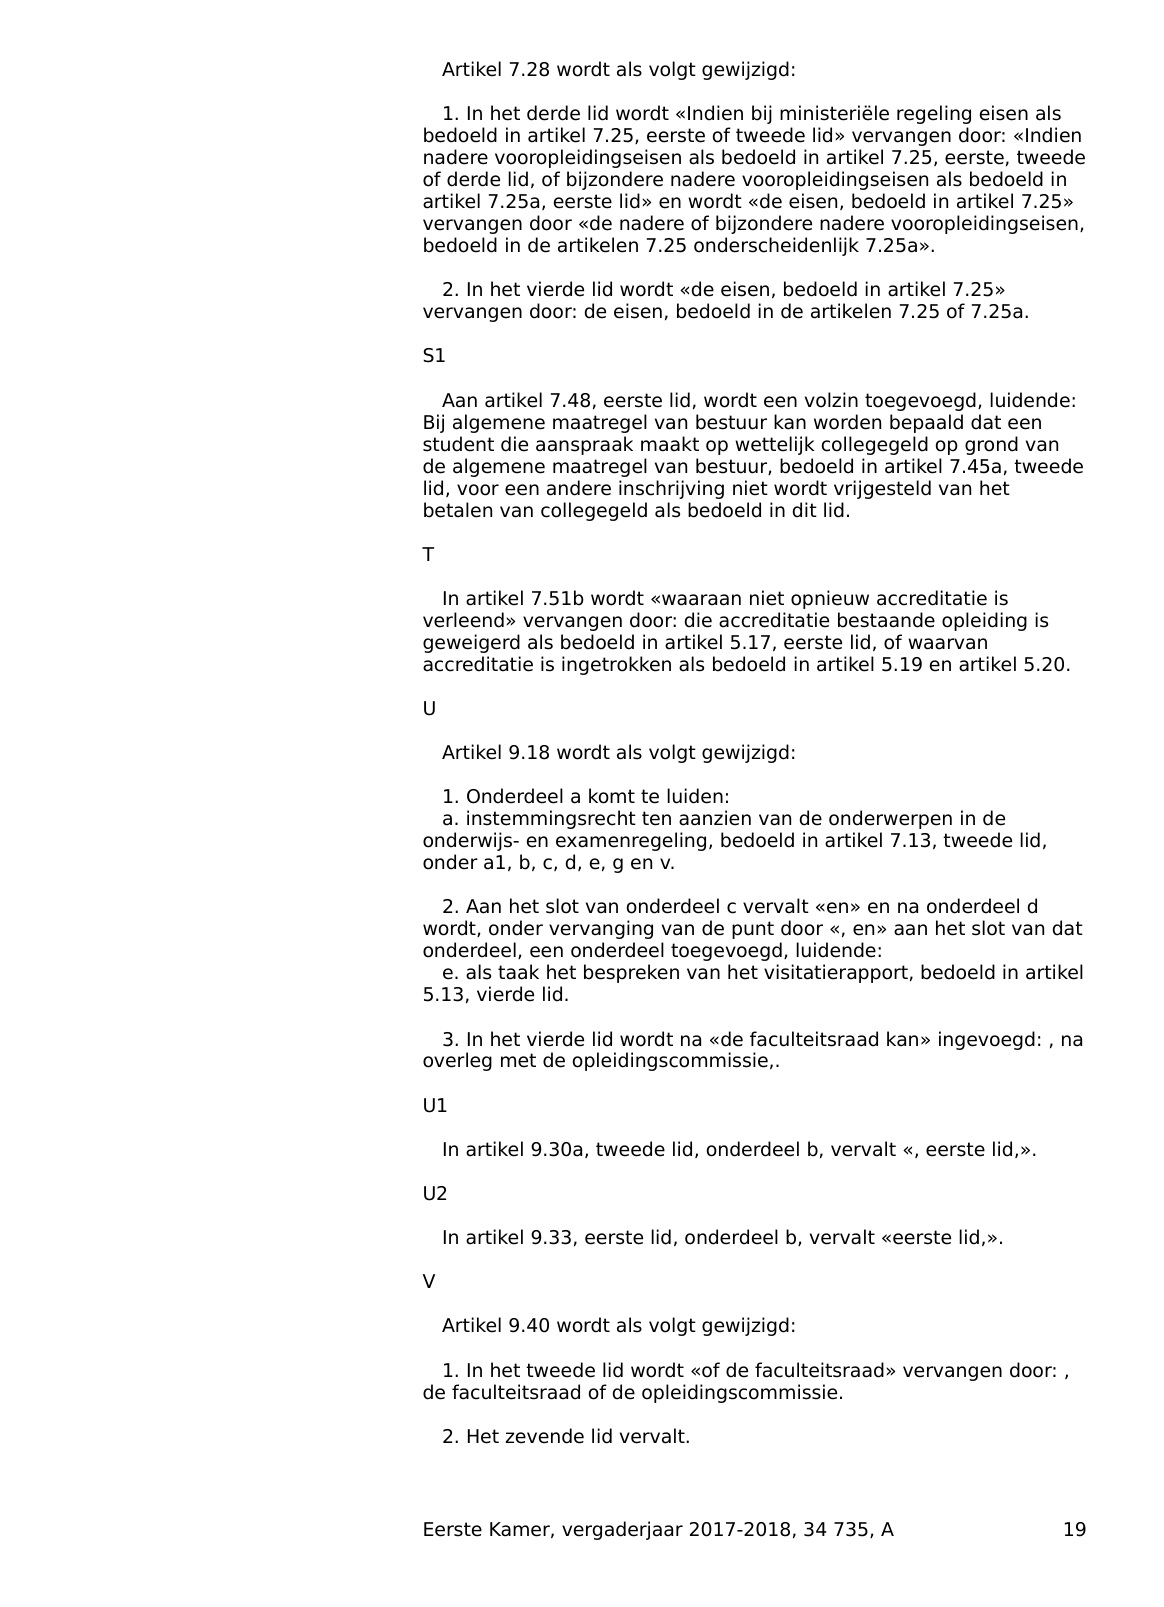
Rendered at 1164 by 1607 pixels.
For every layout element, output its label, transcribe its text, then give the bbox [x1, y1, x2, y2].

text S1 [422, 345, 1087, 367]
text 2. Aan het slot van onderdeel c vervalt «en» en na onderdeel d wordt, onder vervanging van de punt door «, en» aan het slot van dat onderdeel, een onderdeel toegevoegd, luidende: [422, 896, 1087, 962]
text Artikel 9.18 wordt als volgt gewijzigd: [422, 742, 1087, 764]
text U2 [422, 1183, 1087, 1205]
text 2. Het zevende lid vervalt. [422, 1426, 1087, 1448]
text In artikel 9.33, eerste lid, onderdeel b, vervalt «eerste lid,». [422, 1227, 1087, 1249]
text In artikel 7.51b wordt «waaraan niet opnieuw accreditatie is verleend» vervangen door: die accreditatie bestaande opleiding is geweigerd als bedoeld in artikel 5.17, eerste lid, of waarvan accreditatie is ingetrokken als bedoeld in artikel 5.19 en artikel 5.20. [422, 588, 1087, 676]
text U1 [422, 1094, 1087, 1117]
text Aan artikel 7.48, eerste lid, wordt een volzin toegevoegd, luidende: Bij algemene maatregel van bestuur kan worden bepaald dat een student die aanspraak maakt op wettelijk collegegeld op grond van de algemene maatregel van bestuur, bedoeld in artikel 7.45a, tweede lid, voor een andere inschrijving niet wordt vrijgesteld van het betalen van collegegeld als bedoeld in dit lid. [422, 389, 1087, 521]
text 3. In het vierde lid wordt na «de faculteitsraad kan» ingevoegd: , na overleg met de opleidingscommissie,. [422, 1028, 1087, 1072]
text a. instemmingsrecht ten aanzien van de onderwerpen in de onderwijs- en examenregeling, bedoeld in artikel 7.13, tweede lid, onder a1, b, c, d, e, g en v. [422, 808, 1087, 874]
text e. als taak het bespreken van het visitatierapport, bedoeld in artikel 5.13, vierde lid. [422, 962, 1087, 1006]
text Artikel 9.40 wordt als volgt gewijzigd: [422, 1315, 1087, 1337]
text In artikel 9.30a, tweede lid, onderdeel b, vervalt «, eerste lid,». [422, 1139, 1087, 1161]
text 2. In het vierde lid wordt «de eisen, bedoeld in artikel 7.25» vervangen door: de eisen, bedoeld in de artikelen 7.25 of 7.25a. [422, 279, 1087, 323]
text U [422, 698, 1087, 720]
text 1. In het derde lid wordt «Indien bij ministeriële regeling eisen als bedoeld in artikel 7.25, eerste of tweede lid» vervangen door: «Indien nadere vooropleidingseisen als bedoeld in artikel 7.25, eerste, tweede of derde lid, of bijzondere nadere vooropleidingseisen als bedoeld in artikel 7.25a, eerste lid» en wordt «de eisen, bedoeld in artikel 7.25» vervangen door «de nadere of bijzondere nadere vooropleidingseisen, bedoeld in de artikelen 7.25 onderscheidenlijk 7.25a». [422, 103, 1087, 257]
text T [422, 544, 1087, 566]
text V [422, 1271, 1087, 1293]
text 1. In het tweede lid wordt «of de faculteitsraad» vervangen door: , de faculteitsraad of de opleidingscommissie. [422, 1359, 1087, 1403]
text Artikel 7.28 wordt als volgt gewijzigd: [422, 59, 1087, 81]
text 1. Onderdeel a komt te luiden: [422, 786, 1087, 808]
